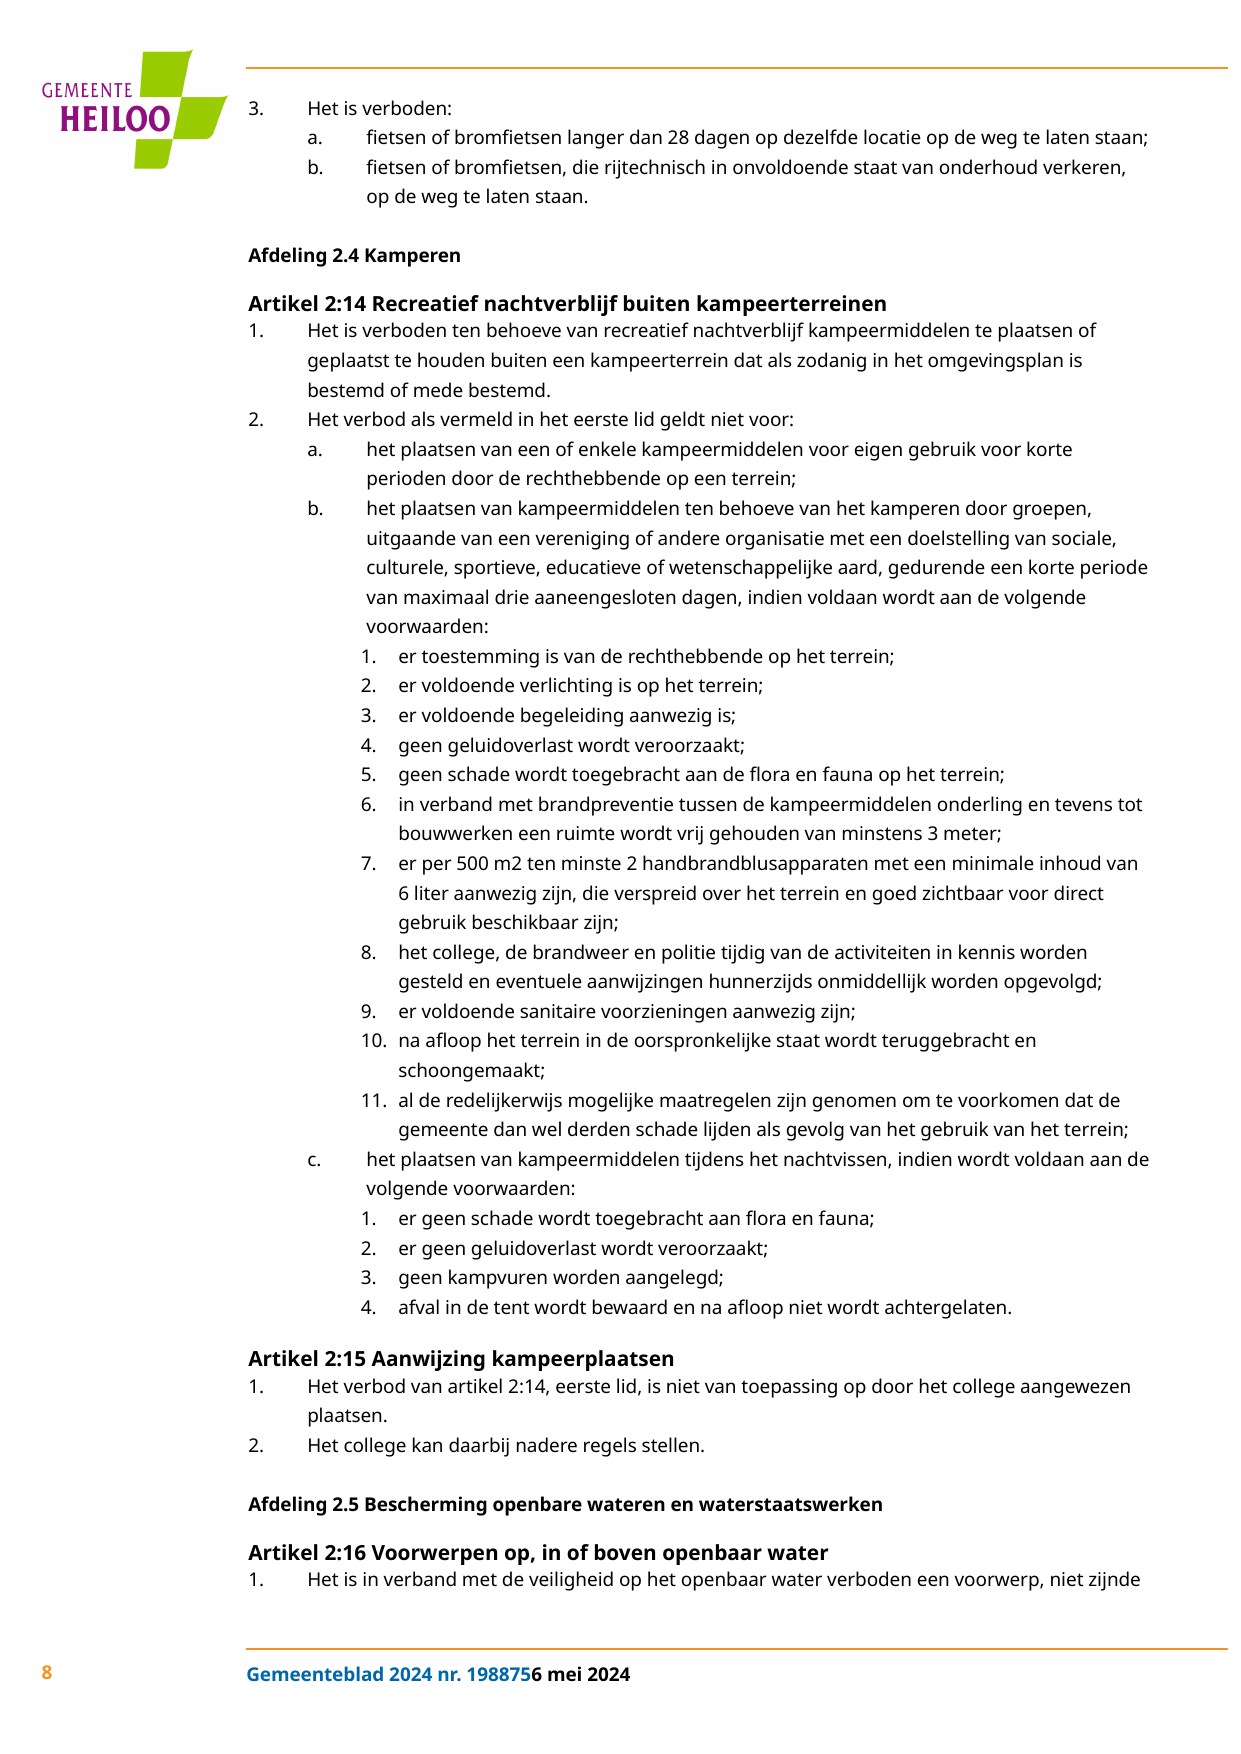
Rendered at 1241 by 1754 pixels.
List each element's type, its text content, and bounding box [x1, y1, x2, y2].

list Het verbod als vermeld in het eerste lid geldt niet voor: [248, 406, 1152, 432]
text Afdeling 2.4 Kamperen [248, 243, 1152, 268]
list Het is in verband met de veiligheid op het openbaar water verboden een voorwerp, niet zijnde [248, 1566, 1152, 1592]
list fietsen of bromfietsen langer dan 28 dagen op dezelfde locatie op de weg te laten staan; [307, 124, 1152, 150]
list in verband met brandpreventie tussen de kampeermiddelen onderling en tevens tot bouwwerken een ruimte wordt vrij gehouden van minstens 3 meter; [361, 791, 1152, 846]
list Het is verboden: [248, 95, 1152, 121]
list er voldoende verlichting is op het terrein; [361, 673, 1152, 698]
list het college, de brandweer en politie tijdig van de activiteiten in kennis worden gesteld en eventuele aanwijzingen hunnerzijds onmiddellijk worden opgevolgd; [361, 939, 1152, 994]
list afval in de tent wordt bewaard en na afloop niet wordt achtergelaten. [361, 1294, 1152, 1320]
list na afloop het terrein in de oorspronkelijke staat wordt teruggebracht en schoongemaakt; [361, 1028, 1152, 1083]
list fietsen of bromfietsen, die rijtechnisch in onvoldoende staat van onderhoud verkeren, op de weg te laten staan. [307, 154, 1152, 209]
text Artikel 2:16 Voorwerpen op, in of boven openbaar water [248, 1538, 1152, 1566]
list er toestemming is van de rechthebbende op het terrein; [361, 643, 1152, 669]
picture [41, 47, 231, 172]
list het plaatsen van kampeermiddelen ten behoeve van het kamperen door groepen, uitgaande van een vereniging of andere organisatie met een doelstelling van sociale, culturele, sportieve, educatieve of wetenschappelijke aard, gedurende een korte periode van maximaal drie aaneengesloten dagen, indien voldaan wordt aan de volgende voorwaarden: [307, 495, 1152, 639]
list het plaatsen van kampeermiddelen tijdens het nachtvissen, indien wordt voldaan aan de volgende voorwaarden: [307, 1146, 1152, 1201]
list het plaatsen van een of enkele kampeermiddelen voor eigen gebruik voor korte perioden door de rechthebbende op een terrein; [307, 436, 1152, 491]
list Het is verboden ten behoeve van recreatief nachtverblijf kampeermiddelen te plaatsen of geplaatst te houden buiten een kampeerterrein dat als zodanig in het omgevingsplan is bestemd of mede bestemd. [248, 318, 1152, 403]
list er per 500 m2 ten minste 2 handbrandblusapparaten met een minimale inhoud van 6 liter aanwezig zijn, die verspreid over het terrein en goed zichtbaar voor direct gebruik beschikbaar zijn; [361, 850, 1152, 935]
text Artikel 2:14 Recreatief nachtverblijf buiten kampeerterreinen [248, 289, 1152, 318]
list al de redelijkerwijs mogelijke maatregelen zijn genomen om te voorkomen dat de gemeente dan wel derden schade lijden als gevolg van het gebruik van het terrein; [361, 1087, 1152, 1142]
list er geen schade wordt toegebracht aan flora en fauna; [361, 1205, 1152, 1231]
text Artikel 2:15 Aanwijzing kampeerplaatsen [248, 1344, 1152, 1373]
text Afdeling 2.5 Bescherming openbare wateren en waterstaatswerken [248, 1491, 1152, 1517]
list geen schade wordt toegebracht aan de flora en fauna op het terrein; [361, 761, 1152, 787]
list er voldoende sanitaire voorzieningen aanwezig zijn; [361, 998, 1152, 1024]
list geen geluidoverlast wordt veroorzaakt; [361, 732, 1152, 758]
list geen kampvuren worden aangelegd; [361, 1264, 1152, 1290]
list er voldoende begeleiding aanwezig is; [361, 702, 1152, 728]
list Het college kan daarbij nadere regels stellen. [248, 1432, 1152, 1458]
list er geen geluidoverlast wordt veroorzaakt; [361, 1235, 1152, 1261]
list Het verbod van artikel 2:14, eerste lid, is niet van toepassing op door het college aangewezen plaatsen. [248, 1373, 1152, 1428]
